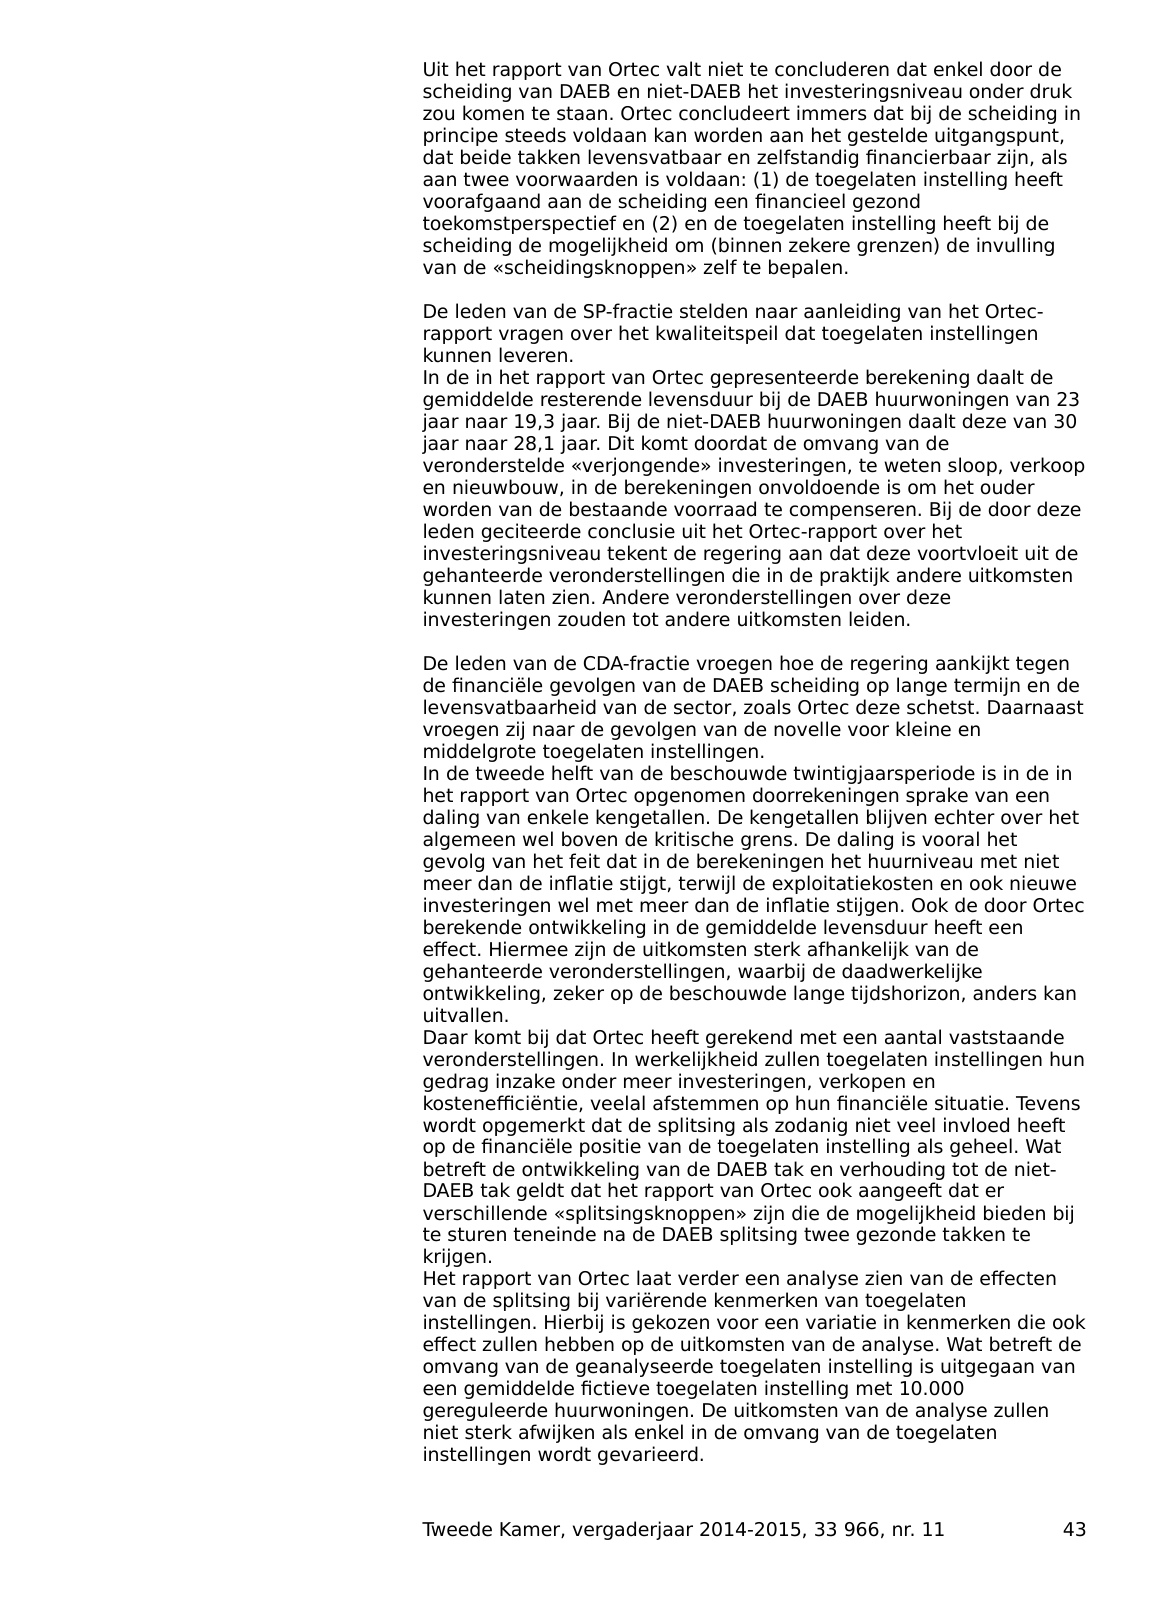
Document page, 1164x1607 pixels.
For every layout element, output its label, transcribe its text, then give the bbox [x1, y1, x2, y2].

text In de in het rapport van Ortec gepresenteerde berekening daalt de gemiddelde resterende levensduur bij de DAEB huurwoningen van 23 jaar naar 19,3 jaar. Bij de niet-DAEB huurwoningen daalt deze van 30 jaar naar 28,1 jaar. Dit komt doordat de omvang van de veronderstelde «verjongende» investeringen, te weten sloop, verkoop en nieuwbouw, in de berekeningen onvoldoende is om het ouder worden van de bestaande voorraad te compenseren. Bij de door deze leden geciteerde conclusie uit het Ortec-rapport over het investeringsniveau tekent de regering aan dat deze voortvloeit uit de gehanteerde veronderstellingen die in de praktijk andere uitkomsten kunnen laten zien. Andere veronderstellingen over deze investeringen zouden tot andere uitkomsten leiden. [422, 367, 1087, 631]
text Uit het rapport van Ortec valt niet te concluderen dat enkel door de scheiding van DAEB en niet-DAEB het investeringsniveau onder druk zou komen te staan. Ortec concludeert immers dat bij de scheiding in principe steeds voldaan kan worden aan het gestelde uitgangspunt, dat beide takken levensvatbaar en zelfstandig financierbaar zijn, als aan twee voorwaarden is voldaan: (1) de toegelaten instelling heeft voorafgaand aan de scheiding een financieel gezond toekomstperspectief en (2) en de toegelaten instelling heeft bij de scheiding de mogelijkheid om (binnen zekere grenzen) de invulling van de «scheidingsknoppen» zelf te bepalen. [422, 59, 1087, 279]
text Daar komt bij dat Ortec heeft gerekend met een aantal vaststaande veronderstellingen. In werkelijkheid zullen toegelaten instellingen hun gedrag inzake onder meer investeringen, verkopen en kostenefficiëntie, veelal afstemmen op hun financiële situatie. Tevens wordt opgemerkt dat de splitsing als zodanig niet veel invloed heeft op de financiële positie van de toegelaten instelling als geheel. Wat betreft de ontwikkeling van de DAEB tak en verhouding tot de niet-DAEB tak geldt dat het rapport van Ortec ook aangeeft dat er verschillende «splitsingsknoppen» zijn die de mogelijkheid bieden bij te sturen teneinde na de DAEB splitsing twee gezonde takken te krijgen. [422, 1027, 1087, 1268]
text In de tweede helft van de beschouwde twintigjaarsperiode is in de in het rapport van Ortec opgenomen doorrekeningen sprake van een daling van enkele kengetallen. De kengetallen blijven echter over het algemeen wel boven de kritische grens. De daling is vooral het gevolg van het feit dat in de berekeningen het huurniveau met niet meer dan de inflatie stijgt, terwijl de exploitatiekosten en ook nieuwe investeringen wel met meer dan de inflatie stijgen. Ook de door Ortec berekende ontwikkeling in de gemiddelde levensduur heeft een effect. Hiermee zijn de uitkomsten sterk afhankelijk van de gehanteerde veronderstellingen, waarbij de daadwerkelijke ontwikkeling, zeker op de beschouwde lange tijdshorizon, anders kan uitvallen. [422, 763, 1087, 1027]
text Het rapport van Ortec laat verder een analyse zien van de effecten van de splitsing bij variërende kenmerken van toegelaten instellingen. Hierbij is gekozen voor een variatie in kenmerken die ook effect zullen hebben op de uitkomsten van de analyse. Wat betreft de omvang van de geanalyseerde toegelaten instelling is uitgegaan van een gemiddelde fictieve toegelaten instelling met 10.000 gereguleerde huurwoningen. De uitkomsten van de analyse zullen niet sterk afwijken als enkel in de omvang van de toegelaten instellingen wordt gevarieerd. [422, 1268, 1087, 1466]
text De leden van de CDA-fractie vroegen hoe de regering aankijkt tegen de financiële gevolgen van de DAEB scheiding op lange termijn en de levensvatbaarheid van de sector, zoals Ortec deze schetst. Daarnaast vroegen zij naar de gevolgen van de novelle voor kleine en middelgrote toegelaten instellingen. [422, 653, 1087, 763]
text De leden van de SP-fractie stelden naar aanleiding van het Ortec-rapport vragen over het kwaliteitspeil dat toegelaten instellingen kunnen leveren. [422, 301, 1087, 367]
